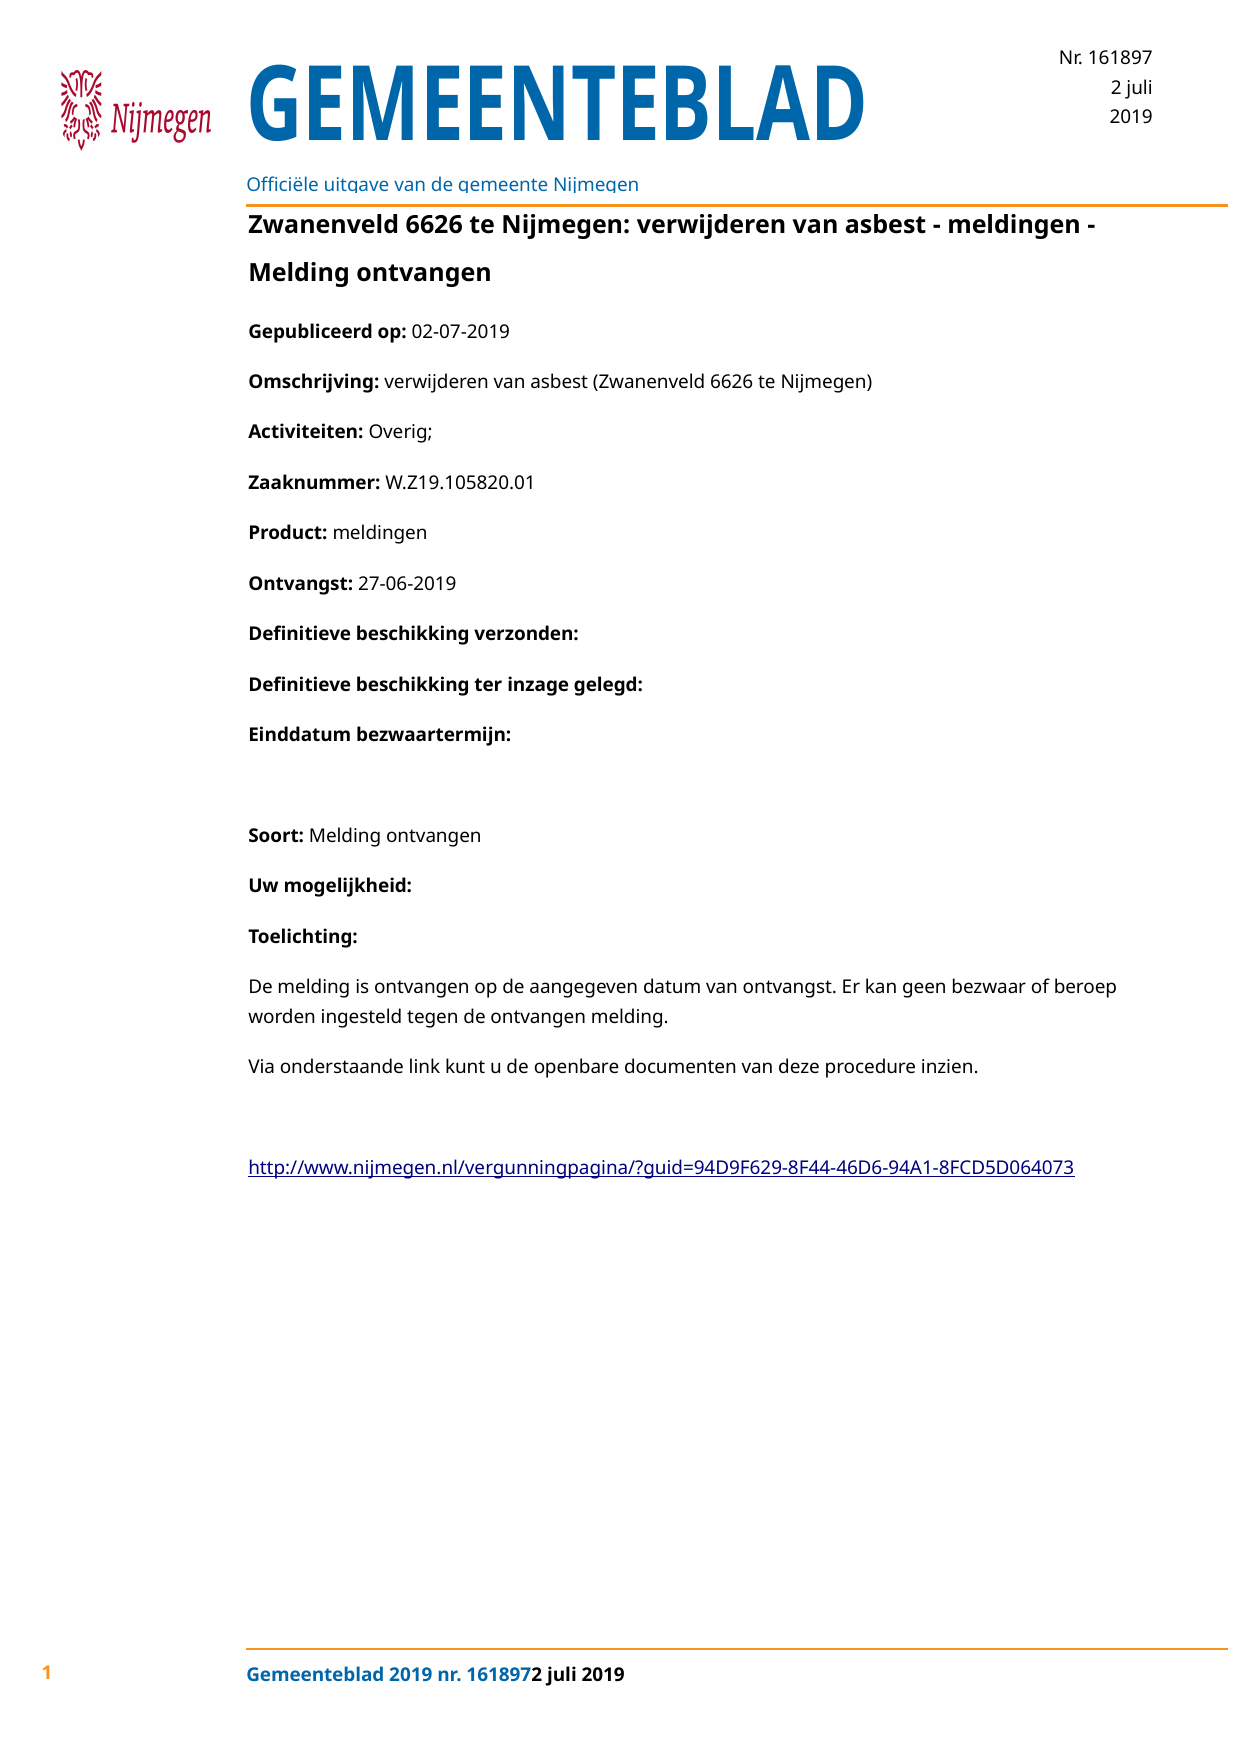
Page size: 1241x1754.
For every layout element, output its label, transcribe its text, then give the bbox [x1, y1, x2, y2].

text Einddatum bezwaartermijn: [248, 721, 1152, 747]
text Product: meldingen [248, 519, 1152, 545]
text Definitieve beschikking ter inzage gelegd: [248, 671, 1152, 697]
text http://www.nijmegen.nl/vergunningpagina/?guid=94D9F629-8F44-46D6-94A1-8FCD5D064073 [248, 1154, 1152, 1180]
text Ontvangst: 27-06-2019 [248, 570, 1152, 596]
text Soort: Melding ontvangen [248, 822, 1152, 848]
text Zaaknummer: W.Z19.105820.01 [248, 469, 1152, 495]
text Toelichting: [248, 923, 1152, 949]
text De melding is ontvangen op de aangegeven datum van ontvangst. Er kan geen bezwaar of beroep worden ingesteld tegen de ontvangen melding. [248, 973, 1152, 1029]
text Via onderstaande link kunt u de openbare documenten van deze procedure inzien. [248, 1053, 1152, 1079]
text Gepubliceerd op: 02-07-2019 [248, 318, 1152, 344]
text Zwanenveld 6626 te Nijmegen: verwijderen van asbest - meldingen - Melding ontvangen [248, 207, 1152, 288]
text Definitieve beschikking verzonden: [248, 620, 1152, 646]
text Uw mogelijkheid: [248, 872, 1152, 898]
picture [41, 47, 231, 172]
text Activiteiten: Overig; [248, 419, 1152, 444]
text Omschrijving: verwijderen van asbest (Zwanenveld 6626 te Nijmegen) [248, 368, 1152, 394]
